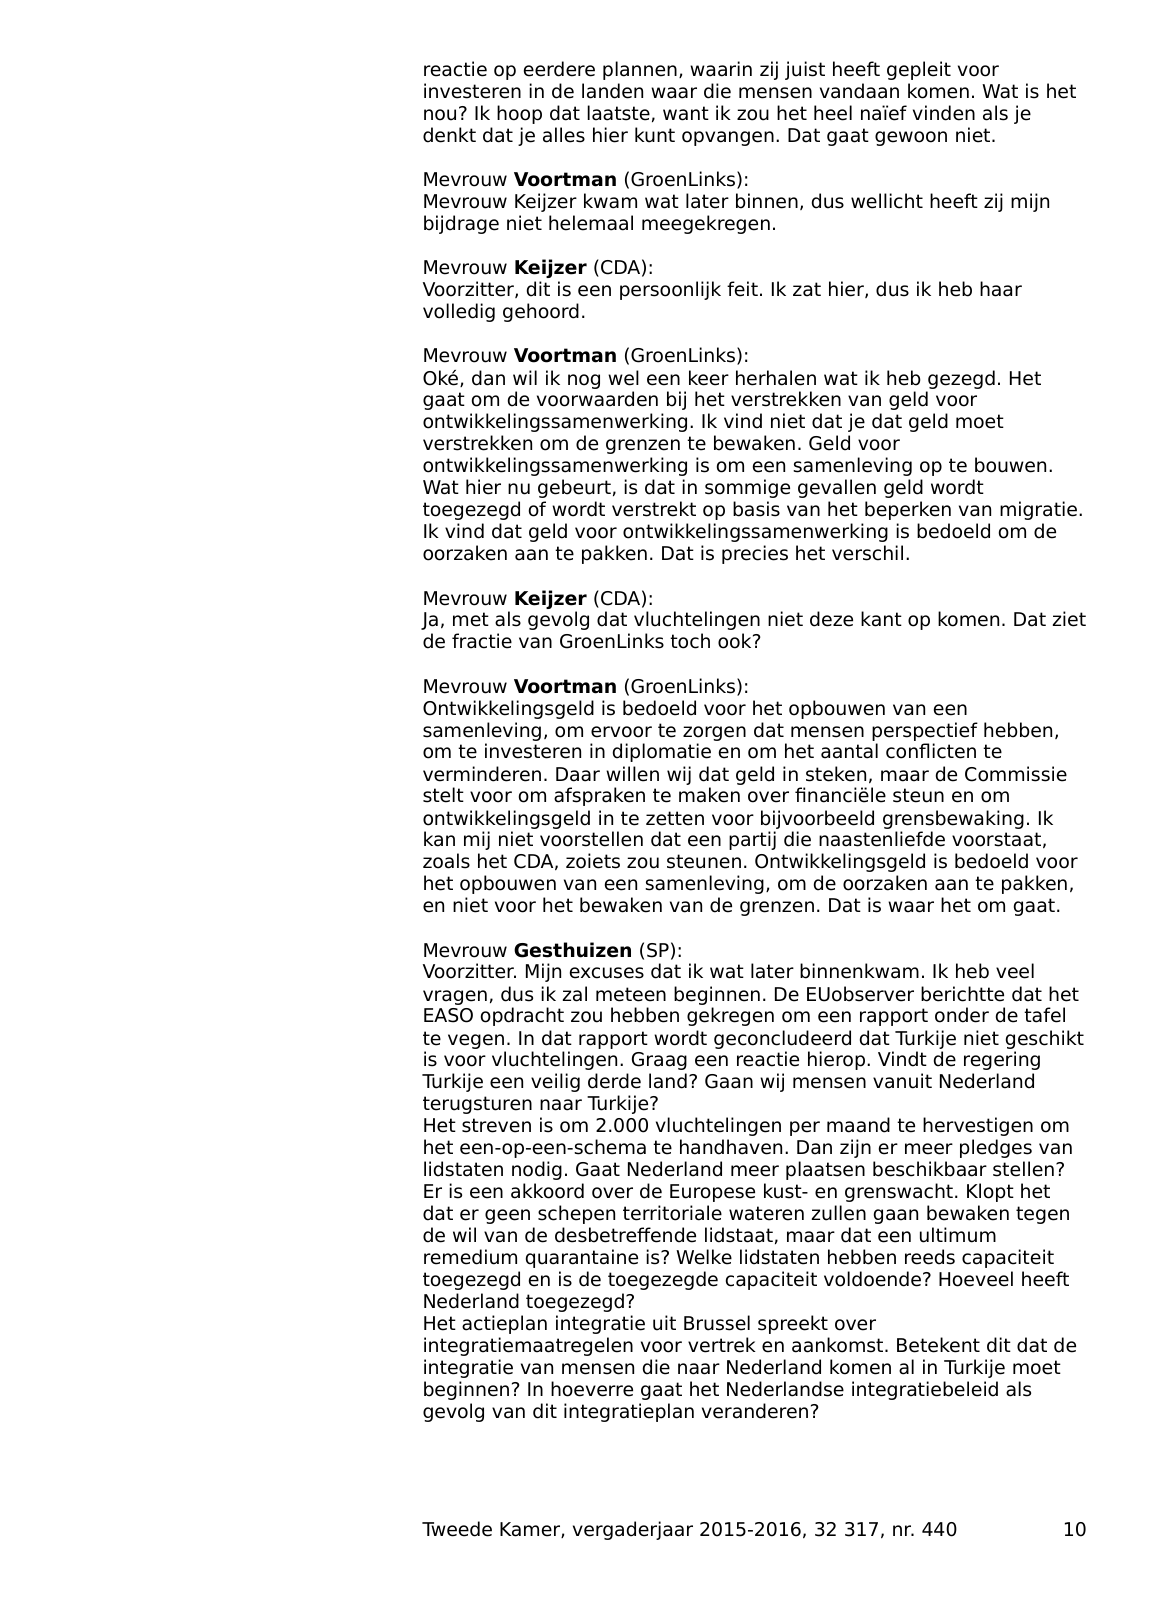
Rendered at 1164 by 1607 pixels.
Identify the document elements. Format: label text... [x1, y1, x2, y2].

text Mevrouw Keijzer kwam wat later binnen, dus wellicht heeft zij mijn bijdrage niet helemaal meegekregen. [422, 191, 1087, 235]
text Ontwikkelingsgeld is bedoeld voor het opbouwen van een samenleving, om ervoor te zorgen dat mensen perspectief hebben, om te investeren in diplomatie en om het aantal conflicten te verminderen. Daar willen wij dat geld in steken, maar de Commissie stelt voor om afspraken te maken over financiële steun en om ontwikkelingsgeld in te zetten voor bijvoorbeeld grensbewaking. Ik kan mij niet voorstellen dat een partij die naastenliefde voorstaat, zoals het CDA, zoiets zou steunen. Ontwikkelingsgeld is bedoeld voor het opbouwen van een samenleving, om de oorzaken aan te pakken, en niet voor het bewaken van de grenzen. Dat is waar het om gaat. [422, 697, 1087, 917]
text Mevrouw Voortman (GroenLinks): [422, 169, 1087, 191]
text Het streven is om 2.000 vluchtelingen per maand te hervestigen om het een-op-een-schema te handhaven. Dan zijn er meer pledges van lidstaten nodig. Gaat Nederland meer plaatsen beschikbaar stellen? Er is een akkoord over de Europese kust- en grenswacht. Klopt het dat er geen schepen territoriale wateren zullen gaan bewaken tegen de wil van de desbetreffende lidstaat, maar dat een ultimum remedium quarantaine is? Welke lidstaten hebben reeds capaciteit toegezegd en is de toegezegde capaciteit voldoende? Hoeveel heeft Nederland toegezegd? [422, 1115, 1087, 1313]
text Voorzitter. Mijn excuses dat ik wat later binnenkwam. Ik heb veel vragen, dus ik zal meteen beginnen. De EUobserver berichtte dat het EASO opdracht zou hebben gekregen om een rapport onder de tafel te vegen. In dat rapport wordt geconcludeerd dat Turkije niet geschikt is voor vluchtelingen. Graag een reactie hierop. Vindt de regering Turkije een veilig derde land? Gaan wij mensen vanuit Nederland terugsturen naar Turkije? [422, 961, 1087, 1115]
text Mevrouw Voortman (GroenLinks): [422, 676, 1087, 697]
text Mevrouw Voortman (GroenLinks): [422, 345, 1087, 367]
text reactie op eerdere plannen, waarin zij juist heeft gepleit voor investeren in de landen waar die mensen vandaan komen. Wat is het nou? Ik hoop dat laatste, want ik zou het heel naïef vinden als je denkt dat je alles hier kunt opvangen. Dat gaat gewoon niet. [422, 59, 1087, 147]
text Mevrouw Gesthuizen (SP): [422, 939, 1087, 961]
text Ja, met als gevolg dat vluchtelingen niet deze kant op komen. Dat ziet de fractie van GroenLinks toch ook? [422, 609, 1087, 653]
text Mevrouw Keijzer (CDA): [422, 257, 1087, 279]
text Oké, dan wil ik nog wel een keer herhalen wat ik heb gezegd. Het gaat om de voorwaarden bij het verstrekken van geld voor ontwikkelingssamenwerking. Ik vind niet dat je dat geld moet verstrekken om de grenzen te bewaken. Geld voor ontwikkelingssamenwerking is om een samenleving op te bouwen. Wat hier nu gebeurt, is dat in sommige gevallen geld wordt toegezegd of wordt verstrekt op basis van het beperken van migratie. Ik vind dat geld voor ontwikkelingssamenwerking is bedoeld om de oorzaken aan te pakken. Dat is precies het verschil. [422, 367, 1087, 565]
text Mevrouw Keijzer (CDA): [422, 587, 1087, 609]
text Voorzitter, dit is een persoonlijk feit. Ik zat hier, dus ik heb haar volledig gehoord. [422, 279, 1087, 323]
text Het actieplan integratie uit Brussel spreekt over integratiemaatregelen voor vertrek en aankomst. Betekent dit dat de integratie van mensen die naar Nederland komen al in Turkije moet beginnen? In hoeverre gaat het Nederlandse integratiebeleid als gevolg van dit integratieplan veranderen? [422, 1313, 1087, 1423]
